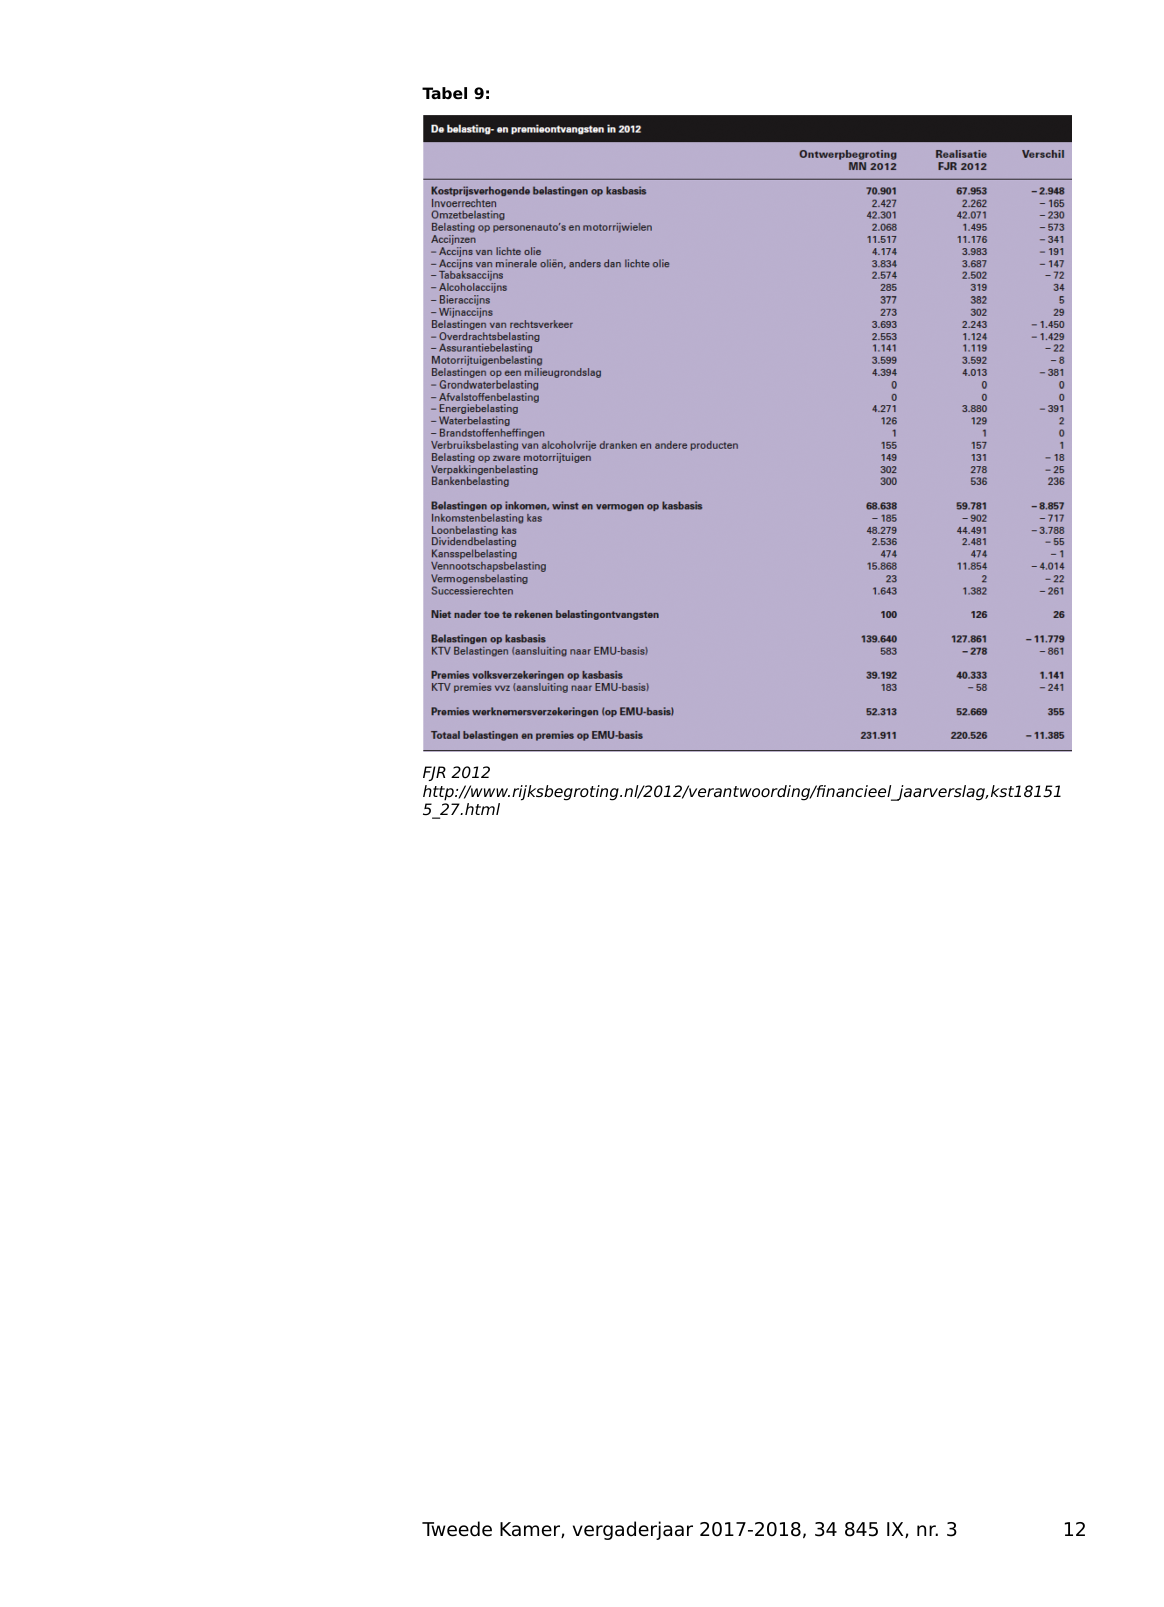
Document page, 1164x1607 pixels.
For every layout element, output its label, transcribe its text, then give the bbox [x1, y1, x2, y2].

picture [422, 115, 1072, 753]
text FJR 2012 http://www.rijksbegroting.nl/2012/verantwoording/financieel_jaarverslag,kst181515_27.html [422, 764, 1072, 819]
text Tabel 9: [422, 85, 1072, 103]
